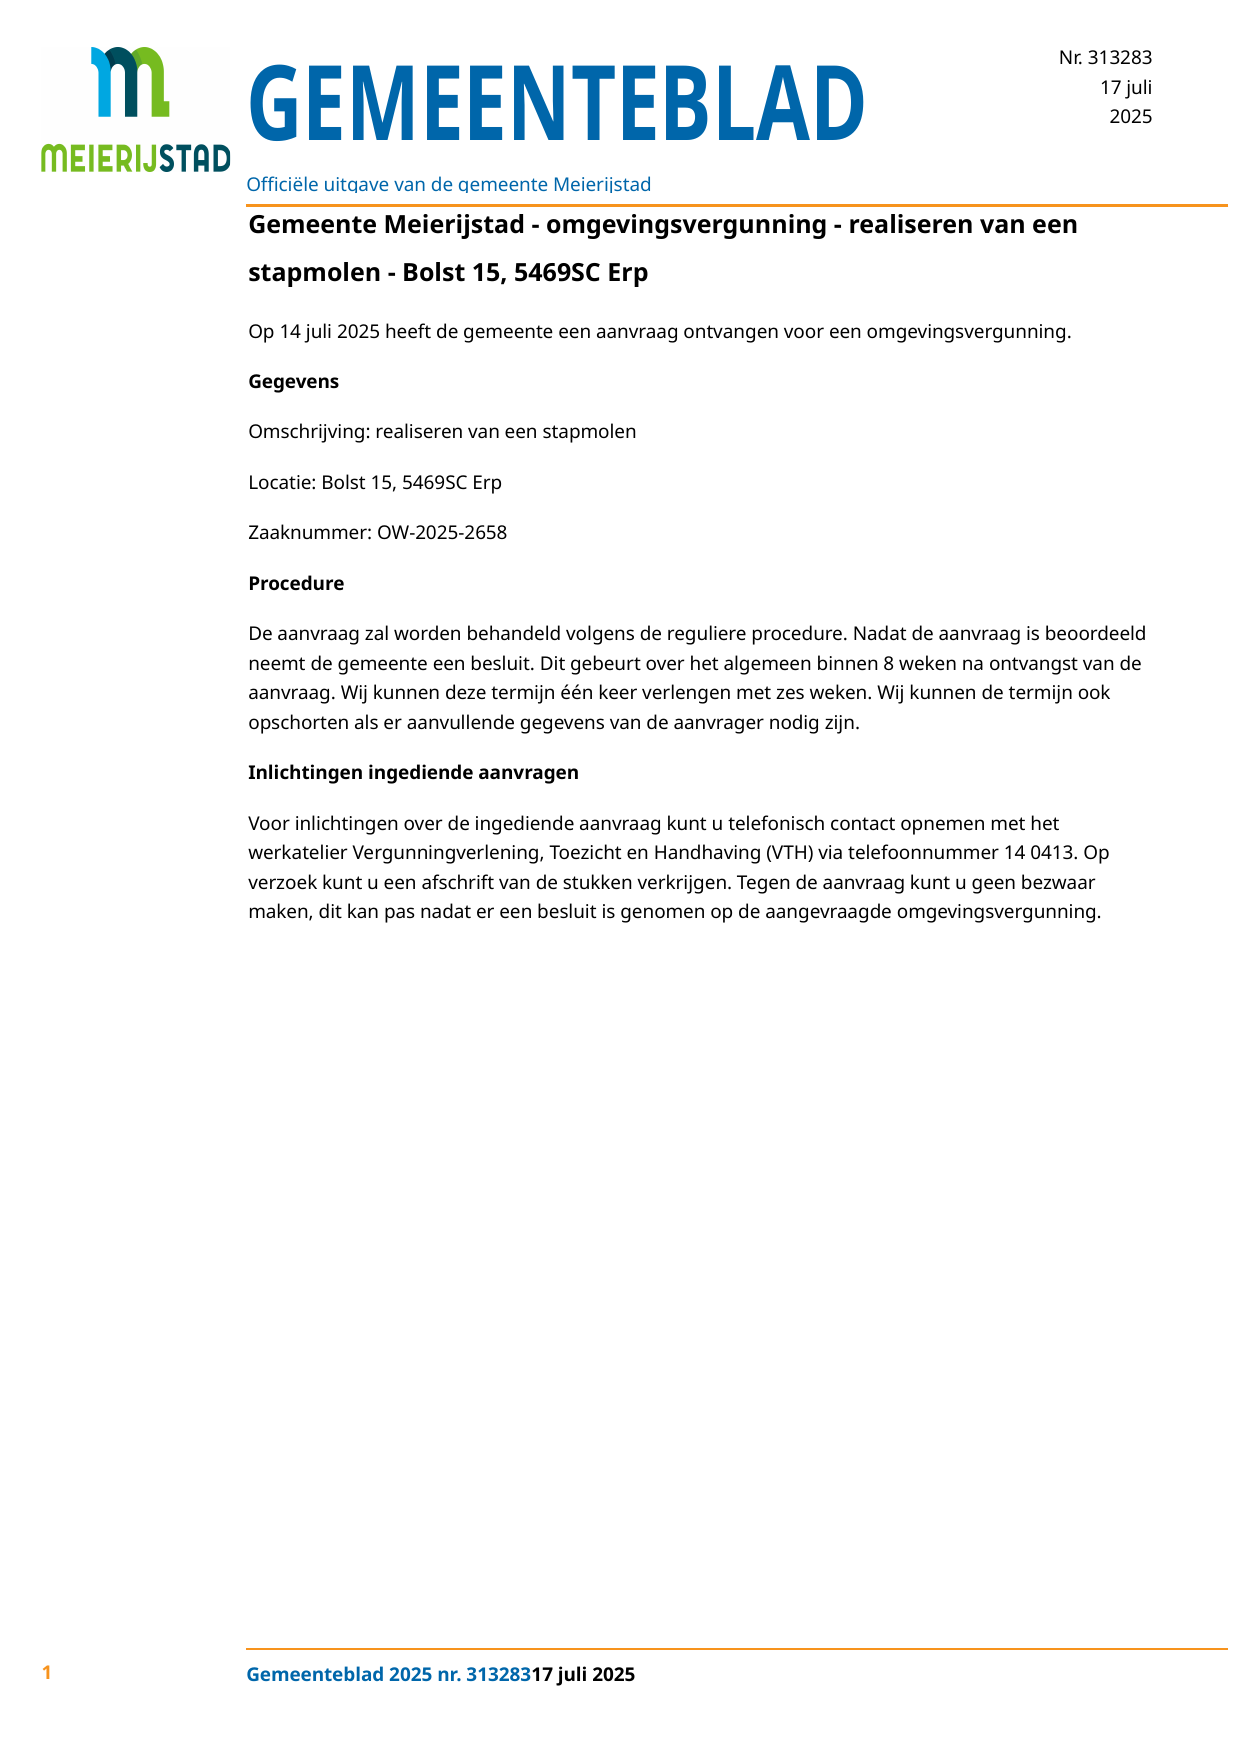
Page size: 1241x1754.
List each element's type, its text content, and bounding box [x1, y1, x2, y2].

text Inlichtingen ingediende aanvragen [248, 759, 1152, 785]
text Gemeente Meierijstad - omgevingsvergunning - realiseren van een stapmolen - Bolst 15, 5469SC Erp [248, 207, 1152, 288]
text Op 14 juli 2025 heeft de gemeente een aanvraag ontvangen voor een omgevingsvergunning. [248, 318, 1152, 344]
text Locatie: Bolst 15, 5469SC Erp [248, 469, 1152, 495]
text Gegevens [248, 368, 1152, 394]
text Omschrijving: realiseren van een stapmolen [248, 419, 1152, 444]
text De aanvraag zal worden behandeld volgens de reguliere procedure. Nadat de aanvraag is beoordeeld neemt de gemeente een besluit. Dit gebeurt over het algemeen binnen 8 weken na ontvangst van de aanvraag. Wij kunnen deze termijn één keer verlengen met zes weken. Wij kunnen de termijn ook opschorten als er aanvullende gegevens van de aanvrager nodig zijn. [248, 620, 1152, 735]
text Procedure [248, 570, 1152, 596]
text Zaaknummer: OW-2025-2658 [248, 519, 1152, 545]
text Voor inlichtingen over de ingediende aanvraag kunt u telefonisch contact opnemen met het werkatelier Vergunningverlening, Toezicht en Handhaving (VTH) via telefoonnummer 14 0413. Op verzoek kunt u een afschrift van de stukken verkrijgen. Tegen de aanvraag kunt u geen bezwaar maken, dit kan pas nadat er een besluit is genomen op de aangevraagde omgevingsvergunning. [248, 810, 1152, 924]
picture [41, 47, 231, 172]
